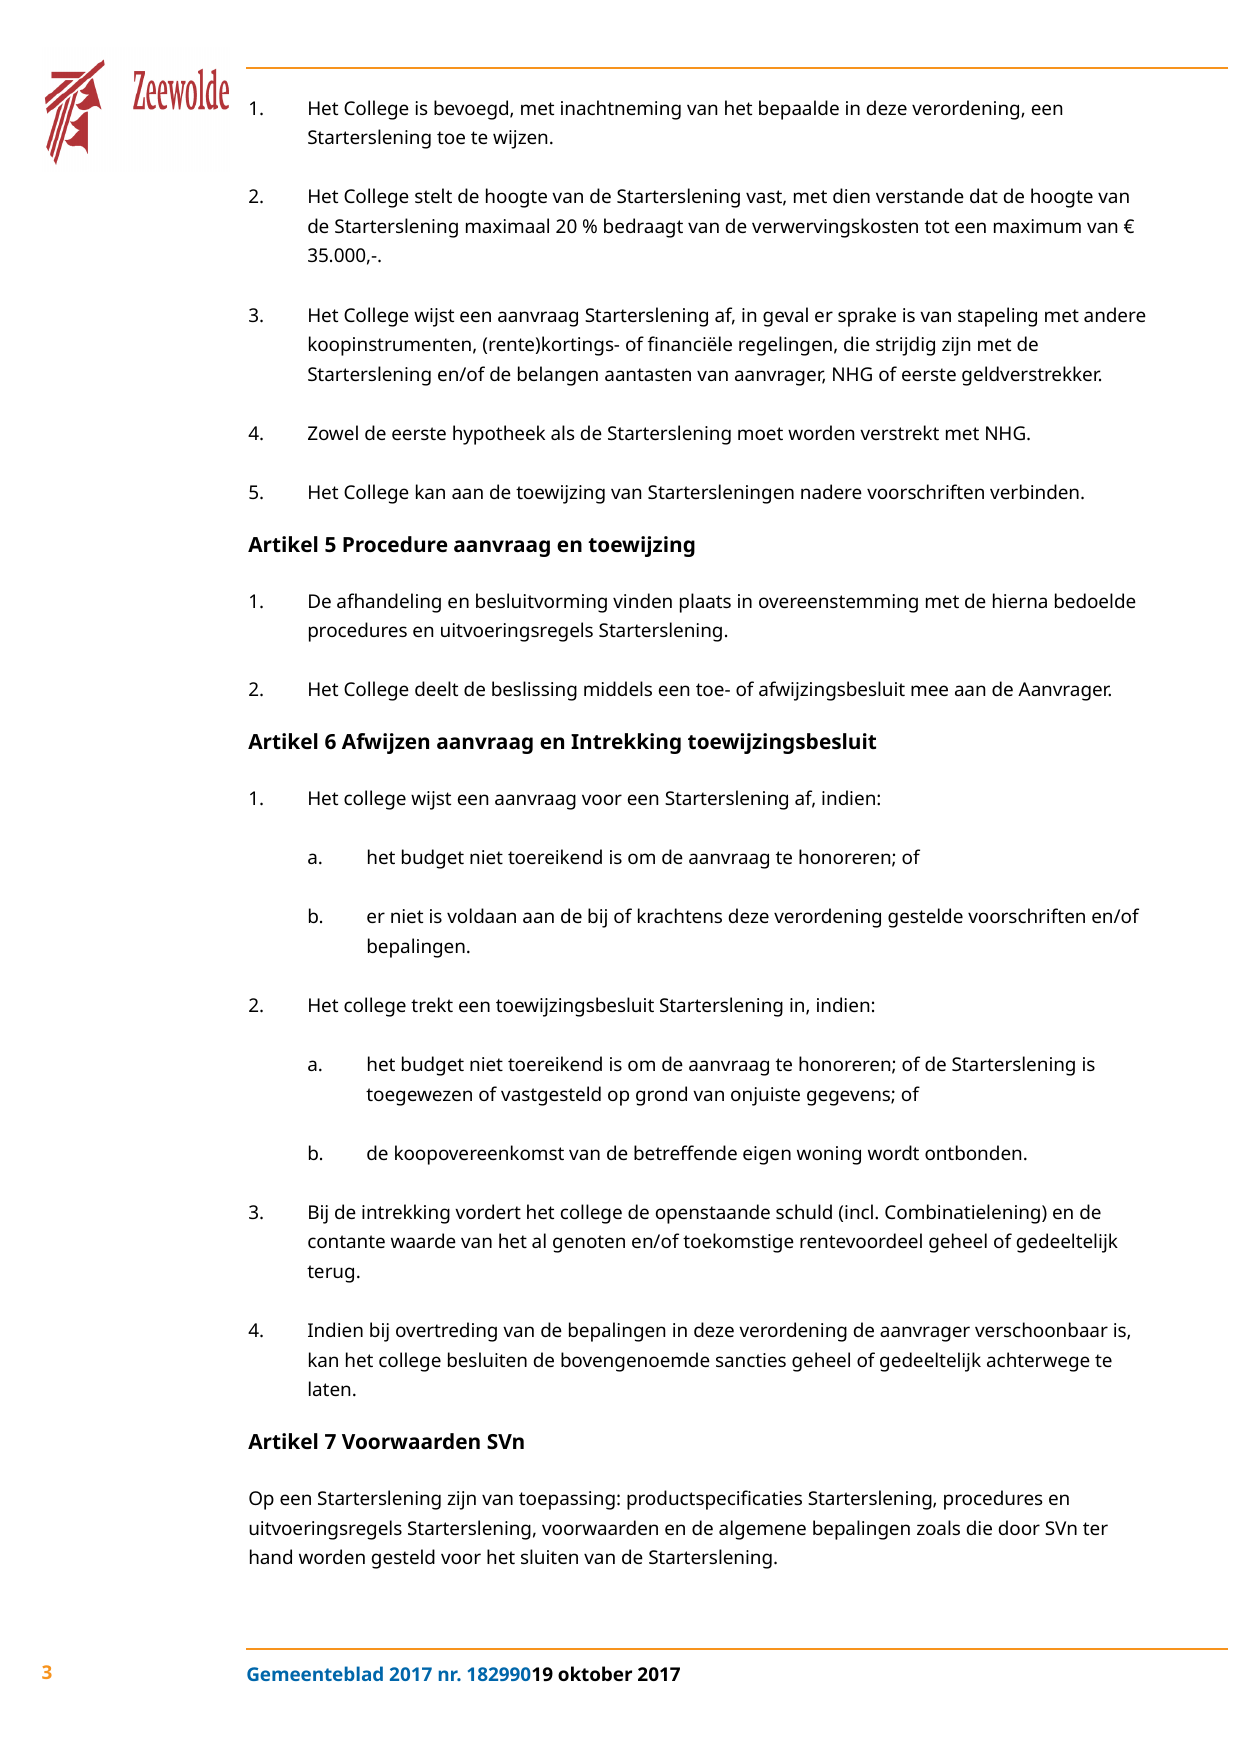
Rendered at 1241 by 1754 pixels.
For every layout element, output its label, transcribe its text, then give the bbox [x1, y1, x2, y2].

list de koopovereenkomst van de betreffende eigen woning wordt ontbonden. [307, 1140, 1152, 1166]
list Het college trekt een toewijzingsbesluit Starterslening in, indien: [248, 992, 1152, 1018]
list De afhandeling en besluitvorming vinden plaats in overeenstemming met de hierna bedoelde procedures en uitvoeringsregels Starterslening. [248, 588, 1152, 643]
text Artikel 7 Voorwaarden SVn [248, 1427, 1152, 1456]
list Het college wijst een aanvraag voor een Starterslening af, indien: [248, 785, 1152, 811]
list Het College wijst een aanvraag Starterslening af, in geval er sprake is van stapeling met andere koopinstrumenten, (rente)kortings- of financiële regelingen, die strijdig zijn met de Starterslening en/of de belangen aantasten van aanvrager, NHG of eerste geldverstrekker. [248, 302, 1152, 387]
list er niet is voldaan aan de bij of krachtens deze verordening gestelde voorschriften en/of bepalingen. [307, 903, 1152, 959]
list Het College is bevoegd, met inachtneming van het bepaalde in deze verordening, een Starterslening toe te wijzen. [248, 95, 1152, 150]
list het budget niet toereikend is om de aanvraag te honoreren; of de Starterslening is toegewezen of vastgesteld op grond van onjuiste gegevens; of [307, 1051, 1152, 1107]
list Indien bij overtreding van de bepalingen in deze verordening de aanvrager verschoonbaar is, kan het college besluiten de bovengenoemde sancties geheel of gedeeltelijk achterwege te laten. [248, 1317, 1152, 1402]
list Het College stelt de hoogte van de Starterslening vast, met dien verstande dat de hoogte van de Starterslening maximaal 20 % bedraagt van de verwervingskosten tot een maximum van € 35.000,-. [248, 183, 1152, 268]
text Artikel 6 Afwijzen aanvraag en Intrekking toewijzingsbesluit [248, 727, 1152, 755]
list Het College deelt de beslissing middels een toe- of afwijzingsbesluit mee aan de Aanvrager. [248, 677, 1152, 702]
text Artikel 5 Procedure aanvraag en toewijzing [248, 530, 1152, 558]
list Zowel de eerste hypotheek als de Starterslening moet worden verstrekt met NHG. [248, 420, 1152, 446]
list het budget niet toereikend is om de aanvraag te honoreren; of [307, 844, 1152, 870]
list Het College kan aan de toewijzing van Startersleningen nadere voorschriften verbinden. [248, 479, 1152, 505]
text Op een Starterslening zijn van toepassing: productspecificaties Starterslening, procedures en uitvoeringsregels Starterslening, voorwaarden en de algemene bepalingen zoals die door SVn ter hand worden gesteld voor het sluiten van de Starterslening. [248, 1485, 1152, 1570]
picture [41, 47, 231, 172]
list Bij de intrekking vordert het college de openstaande schuld (incl. Combinatielening) en de contante waarde van het al genoten en/of toekomstige rentevoordeel geheel of gedeeltelijk terug. [248, 1199, 1152, 1284]
